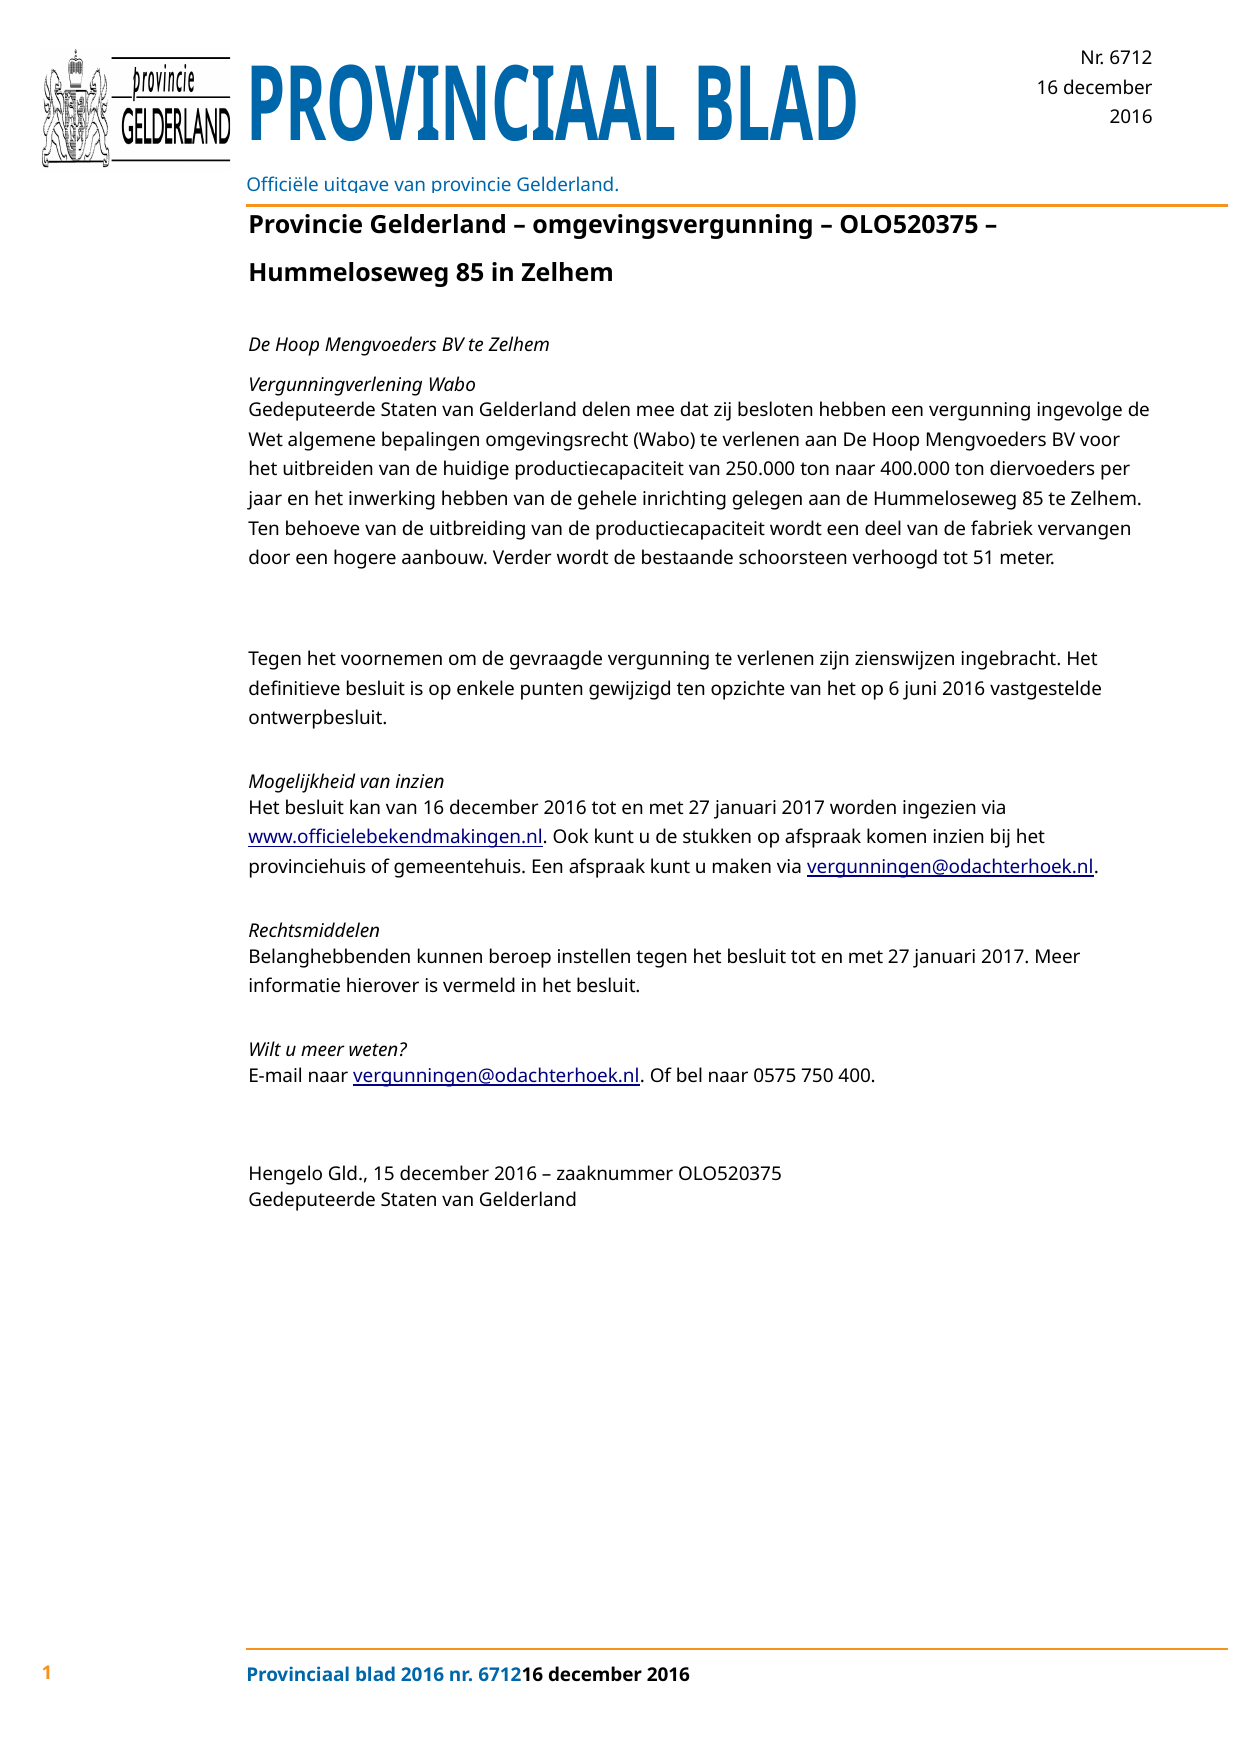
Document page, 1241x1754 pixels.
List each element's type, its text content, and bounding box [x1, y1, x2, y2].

text Het besluit kan van 16 december 2016 tot en met 27 januari 2017 worden ingezien via www.officielebekendmakingen.nl. Ook kunt u de stukken op afspraak komen inzien bij het provinciehuis of gemeentehuis. Een afspraak kunt u maken via vergunningen@odachterhoek.nl. [248, 794, 1152, 879]
text Vergunningverlening Wabo [248, 371, 1152, 396]
text Tegen het voornemen om de gevraagde vergunning te verlenen zijn zienswijzen ingebracht. Het definitieve besluit is op enkele punten gewijzigd ten opzichte van het op 6 juni 2016 vastgestelde ontwerpbesluit. [248, 645, 1152, 730]
text Provincie Gelderland – omgevingsvergunning – OLO520375 – Hummeloseweg 85 in Zelhem [248, 207, 1152, 288]
text Belanghebbenden kunnen beroep instellen tegen het besluit tot en met 27 januari 2017. Meer informatie hierover is vermeld in het besluit. [248, 943, 1152, 998]
text Hengelo Gld., 15 december 2016 – zaaknummer OLO520375 [248, 1160, 1152, 1186]
text De Hoop Mengvoeders BV te Zelhem [248, 331, 1152, 357]
text Wilt u meer weten? [248, 1036, 1152, 1062]
text Rechtsmiddelen [248, 917, 1152, 943]
text E-mail naar vergunningen@odachterhoek.nl. Of bel naar 0575 750 400. [248, 1062, 1152, 1088]
text Mogelijkheid van inzien [248, 768, 1152, 794]
picture [41, 47, 231, 172]
text Gedeputeerde Staten van Gelderland [248, 1186, 1152, 1212]
text Gedeputeerde Staten van Gelderland delen mee dat zij besloten hebben een vergunning ingevolge de Wet algemene bepalingen omgevingsrecht (Wabo) te verlenen aan De Hoop Mengvoeders BV voor het uitbreiden van de huidige productiecapaciteit van 250.000 ton naar 400.000 ton diervoeders per jaar en het inwerking hebben van de gehele inrichting gelegen aan de Hummeloseweg 85 te Zelhem. Ten behoeve van de uitbreiding van de productiecapaciteit wordt een deel van de fabriek vervangen door een hogere aanbouw. Verder wordt de bestaande schoorsteen verhoogd tot 51 meter. [248, 396, 1152, 570]
